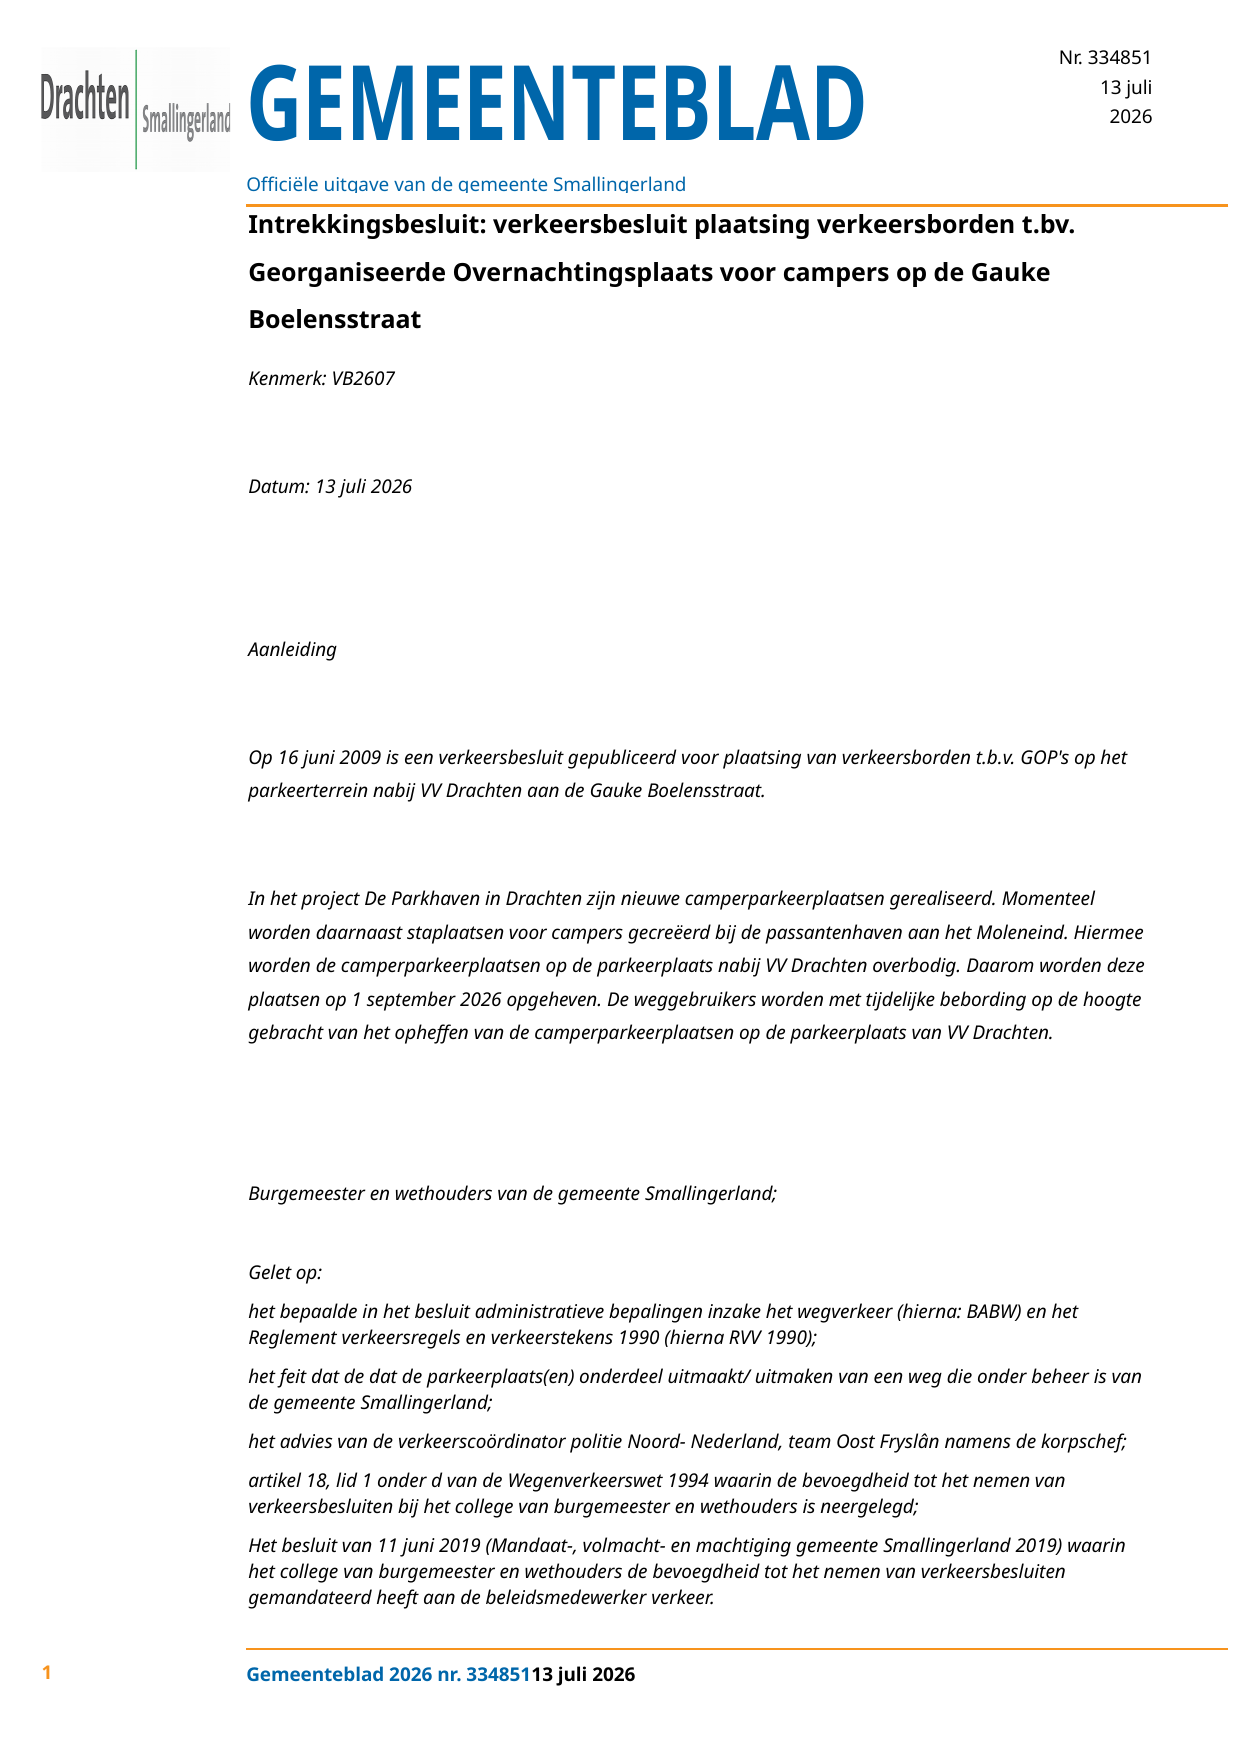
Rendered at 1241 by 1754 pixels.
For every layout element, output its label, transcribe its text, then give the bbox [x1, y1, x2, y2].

text het bepaalde in het besluit administratieve bepalingen inzake het wegverkeer (hierna: BABW) en het Reglement verkeersregels en verkeerstekens 1990 (hierna RVV 1990); [248, 1298, 1152, 1349]
text Op 16 juni 2009 is een verkeersbesluit gepubliceerd voor plaatsing van verkeersborden t.b.v. GOP's op het parkeerterrein nabij VV Drachten aan de Gauke Boelensstraat. [248, 744, 1152, 803]
picture [41, 47, 231, 172]
text artikel 18, lid 1 onder d van de Wegenverkeerswet 1994 waarin de bevoegdheid tot het nemen van verkeersbesluiten bij het college van burgemeester en wethouders is neergelegd; [248, 1467, 1152, 1519]
text Het besluit van 11 juni 2019 (Mandaat-, volmacht- en machtiging gemeente Smallingerland 2019) waarin het college van burgemeester en wethouders de bevoegdheid tot het nemen van verkeersbesluiten gemandateerd heeft aan de beleidsmedewerker verkeer. [248, 1532, 1152, 1609]
text Gelet op: [248, 1259, 1152, 1284]
text het feit dat de dat de parkeerplaats(en) onderdeel uitmaakt/ uitmaken van een weg die onder beheer is van de gemeente Smallingerland; [248, 1363, 1152, 1414]
text In het project De Parkhaven in Drachten zijn nieuwe camperparkeerplaatsen gerealiseerd. Momenteel worden daarnaast staplaatsen voor campers gecreëerd bij de passantenhaven aan het Moleneind. Hiermee worden de camperparkeerplaatsen op de parkeerplaats nabij VV Drachten overbodig. Daarom worden deze plaatsen op 1 september 2026 opgeheven. De weggebruikers worden met tijdelijke bebording op de hoogte gebracht van het opheffen van de camperparkeerplaatsen op de parkeerplaats van VV Drachten. [248, 886, 1152, 1045]
text Burgemeester en wethouders van de gemeente Smallingerland; [248, 1180, 1152, 1206]
text Datum: 13 juli 2026 [248, 474, 1152, 499]
text het advies van de verkeerscoördinator politie Noord- Nederland, team Oost Fryslân namens de korpschef; [248, 1428, 1152, 1454]
text Kenmerk: VB2607 [248, 366, 1152, 391]
text Aanleiding [248, 636, 1152, 662]
text Intrekkingsbesluit: verkeersbesluit plaatsing verkeersborden t.bv. Georganiseerde Overnachtingsplaats voor campers op de Gauke Boelensstraat [248, 207, 1152, 336]
